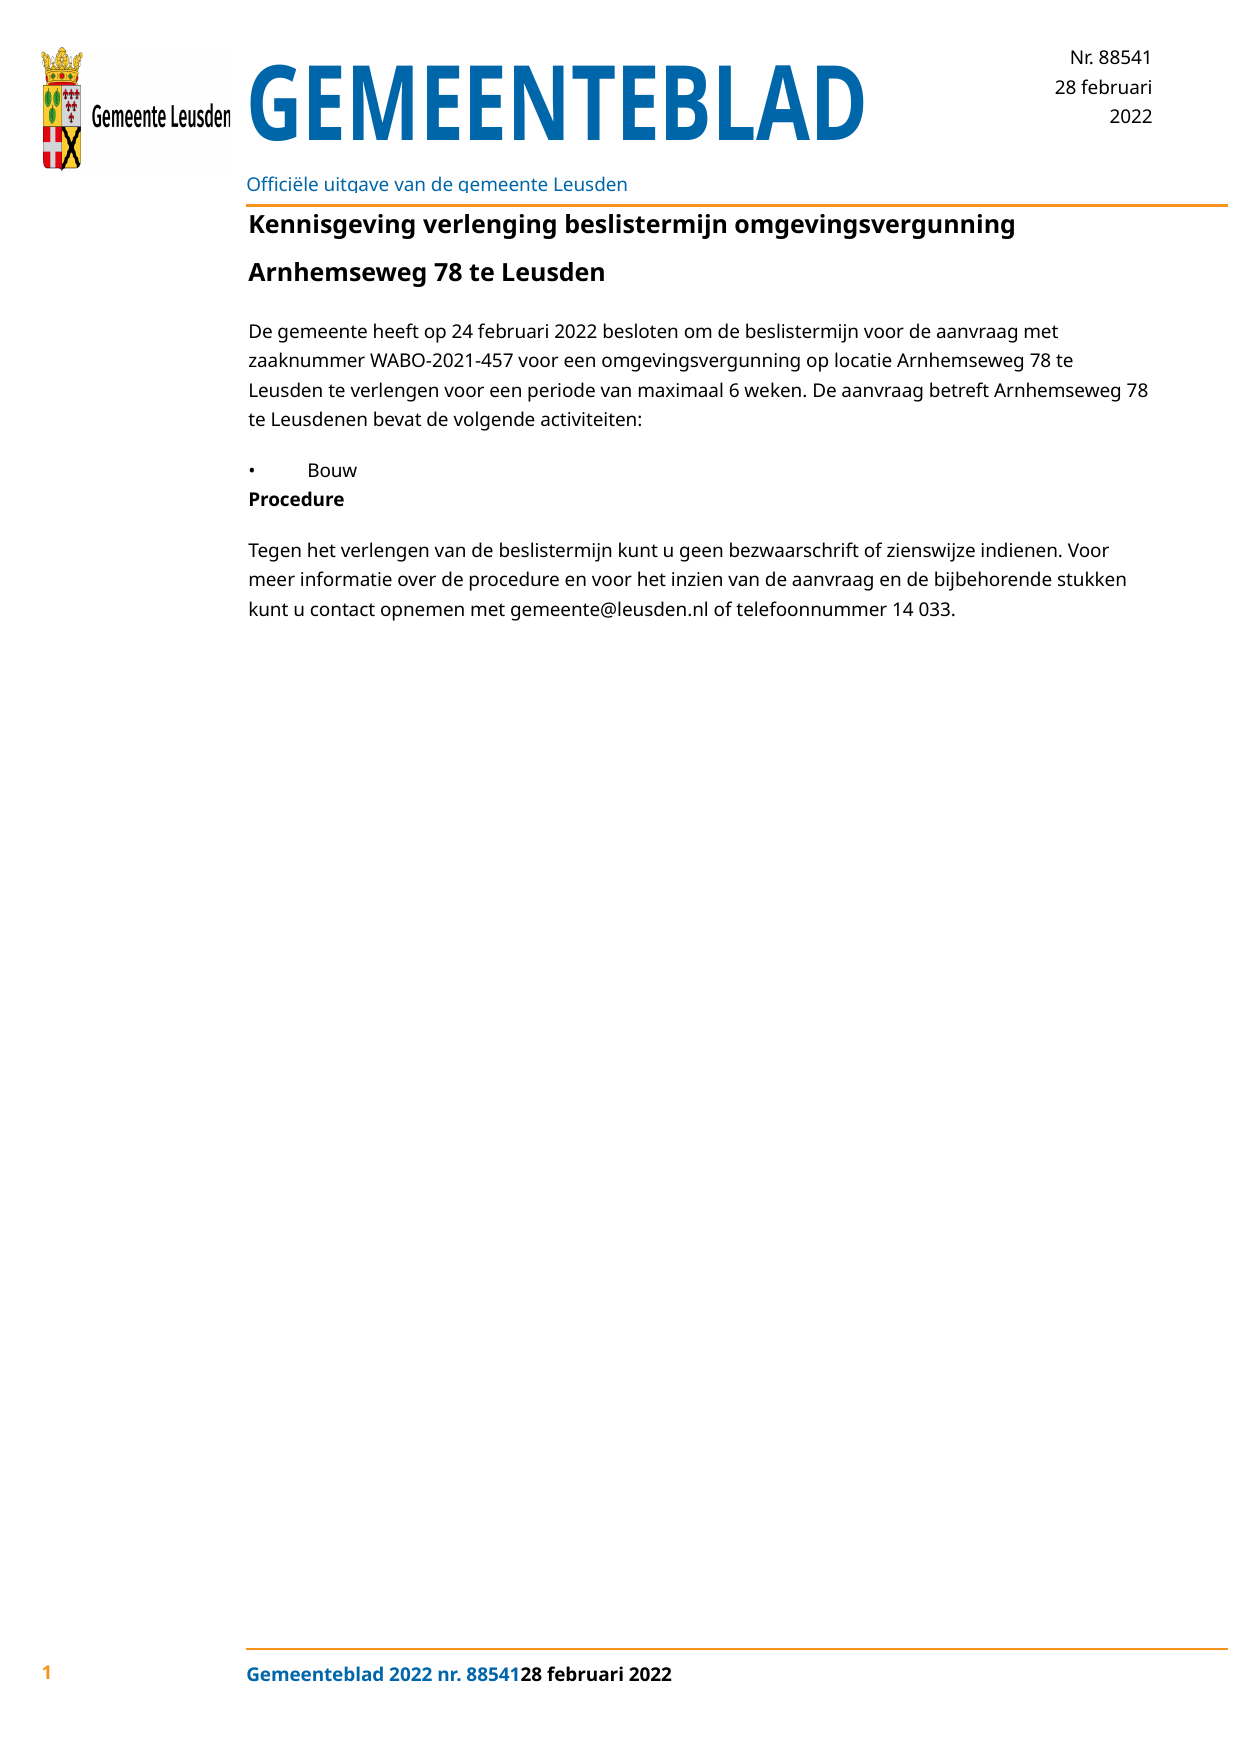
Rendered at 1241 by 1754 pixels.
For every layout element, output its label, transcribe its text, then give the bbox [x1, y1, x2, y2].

picture [41, 47, 231, 172]
text De gemeente heeft op 24 februari 2022 besloten om de beslistermijn voor de aanvraag met zaaknummer WABO-2021-457 voor een omgevingsvergunning op locatie Arnhemseweg 78 te Leusden te verlengen voor een periode van maximaal 6 weken. De aanvraag betreft Arnhemseweg 78 te Leusdenen bevat de volgende activiteiten: [248, 318, 1152, 432]
text Procedure [248, 487, 1152, 512]
list Bouw [248, 457, 1152, 483]
text Kennisgeving verlenging beslistermijn omgevingsvergunning Arnhemseweg 78 te Leusden [248, 207, 1152, 288]
text Tegen het verlengen van de beslistermijn kunt u geen bezwaarschrift of zienswijze indienen. Voor meer informatie over de procedure en voor het inzien van de aanvraag en de bijbehorende stukken kunt u contact opnemen met gemeente@leusden.nl of telefoonnummer 14 033. [248, 537, 1152, 622]
